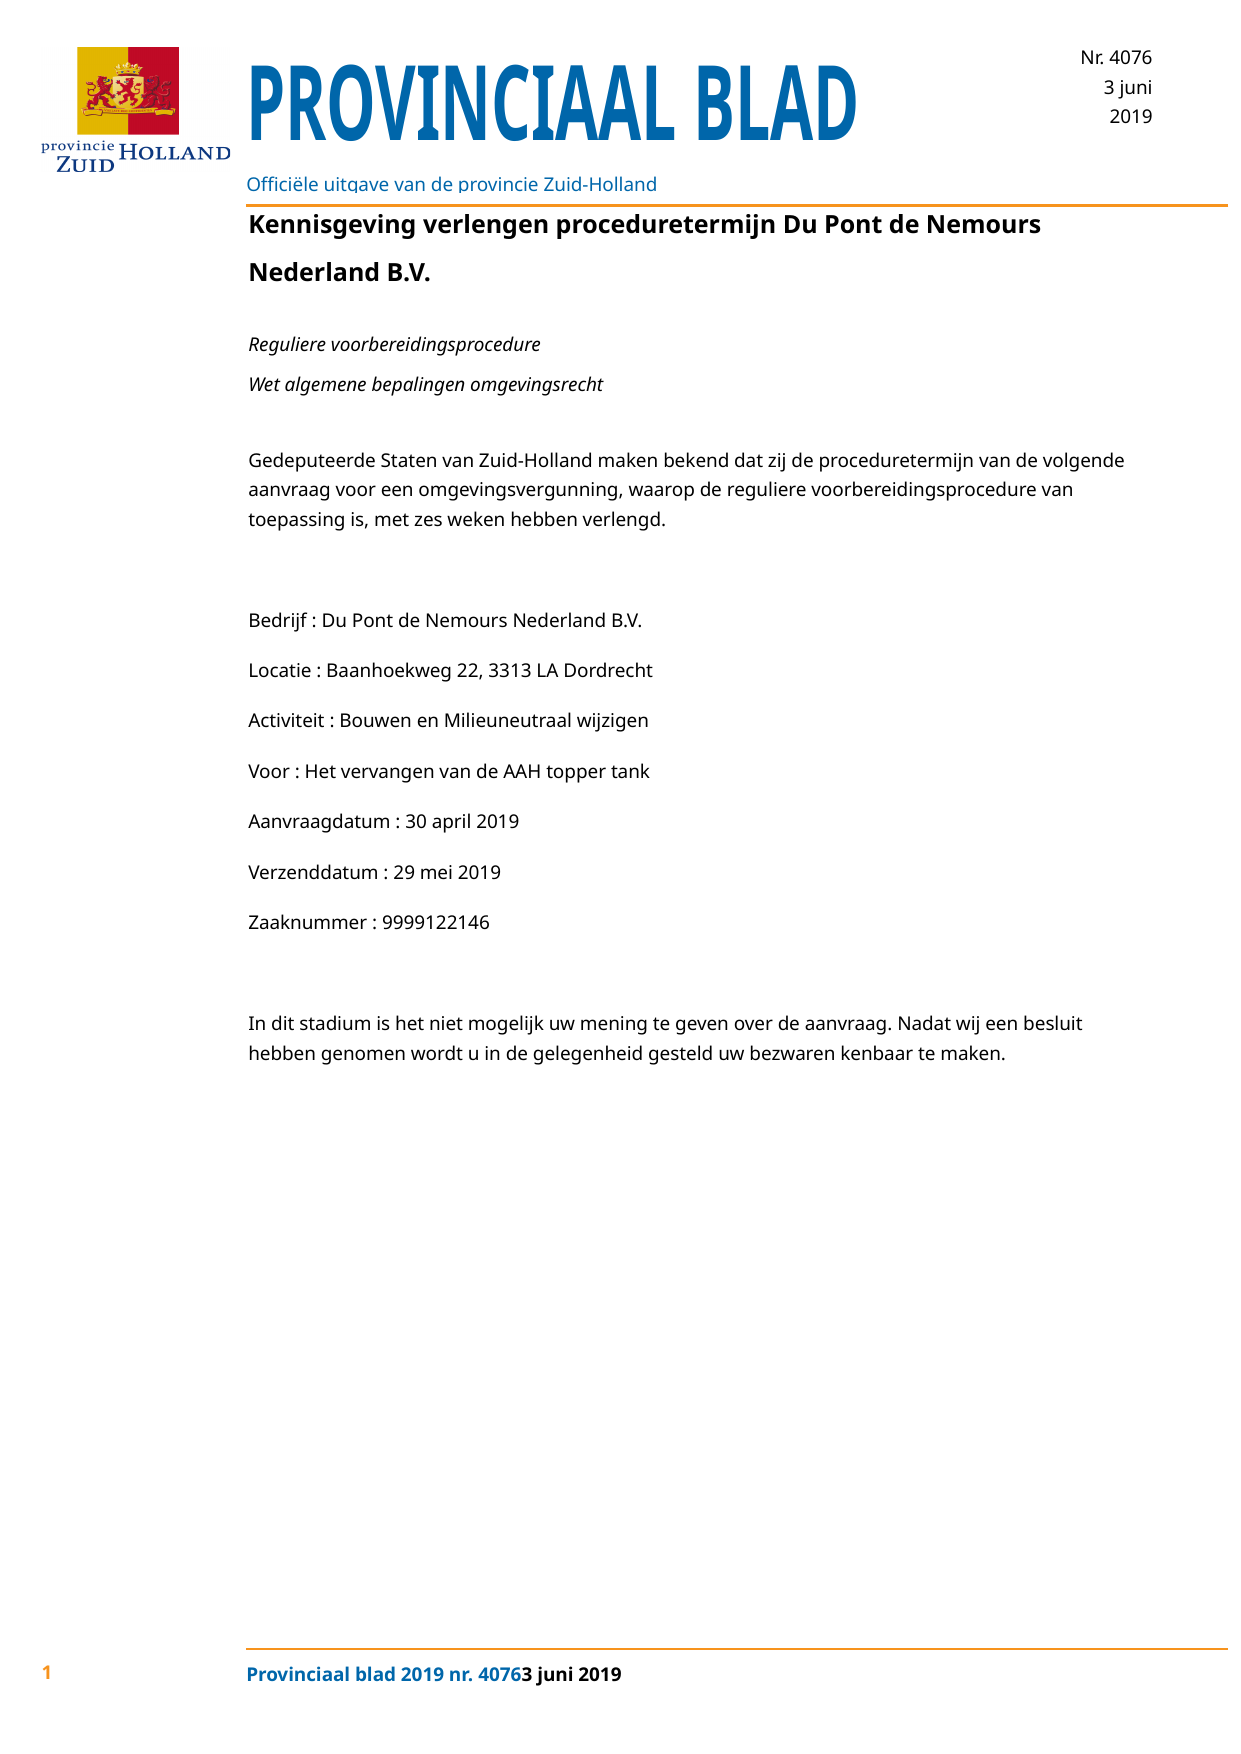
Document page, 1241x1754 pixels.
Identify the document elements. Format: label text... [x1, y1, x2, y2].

text Aanvraagdatum : 30 april 2019 [248, 808, 1152, 834]
text Zaaknummer : 9999122146 [248, 909, 1152, 935]
text Bedrijf : Du Pont de Nemours Nederland B.V. [248, 607, 1152, 633]
text Voor : Het vervangen van de AAH topper tank [248, 758, 1152, 784]
text Locatie : Baanhoekweg 22, 3313 LA Dordrecht [248, 657, 1152, 683]
text Activiteit : Bouwen en Milieuneutraal wijzigen [248, 708, 1152, 733]
text Kennisgeving verlengen proceduretermijn Du Pont de Nemours Nederland B.V. [248, 207, 1152, 288]
text Wet algemene bepalingen omgevingsrecht [248, 371, 1152, 396]
text In dit stadium is het niet mogelijk uw mening te geven over de aanvraag. Nadat wij een besluit hebben genomen wordt u in de gelegenheid gesteld uw bezwaren kenbaar te maken. [248, 1010, 1152, 1066]
text Reguliere voorbereidingsprocedure [248, 331, 1152, 357]
text Verzenddatum : 29 mei 2019 [248, 859, 1152, 885]
picture [41, 47, 231, 172]
text Gedeputeerde Staten van Zuid-Holland maken bekend dat zij de proceduretermijn van de volgende aanvraag voor een omgevingsvergunning, waarop de reguliere voorbereidingsprocedure van toepassing is, met zes weken hebben verlengd. [248, 447, 1152, 532]
